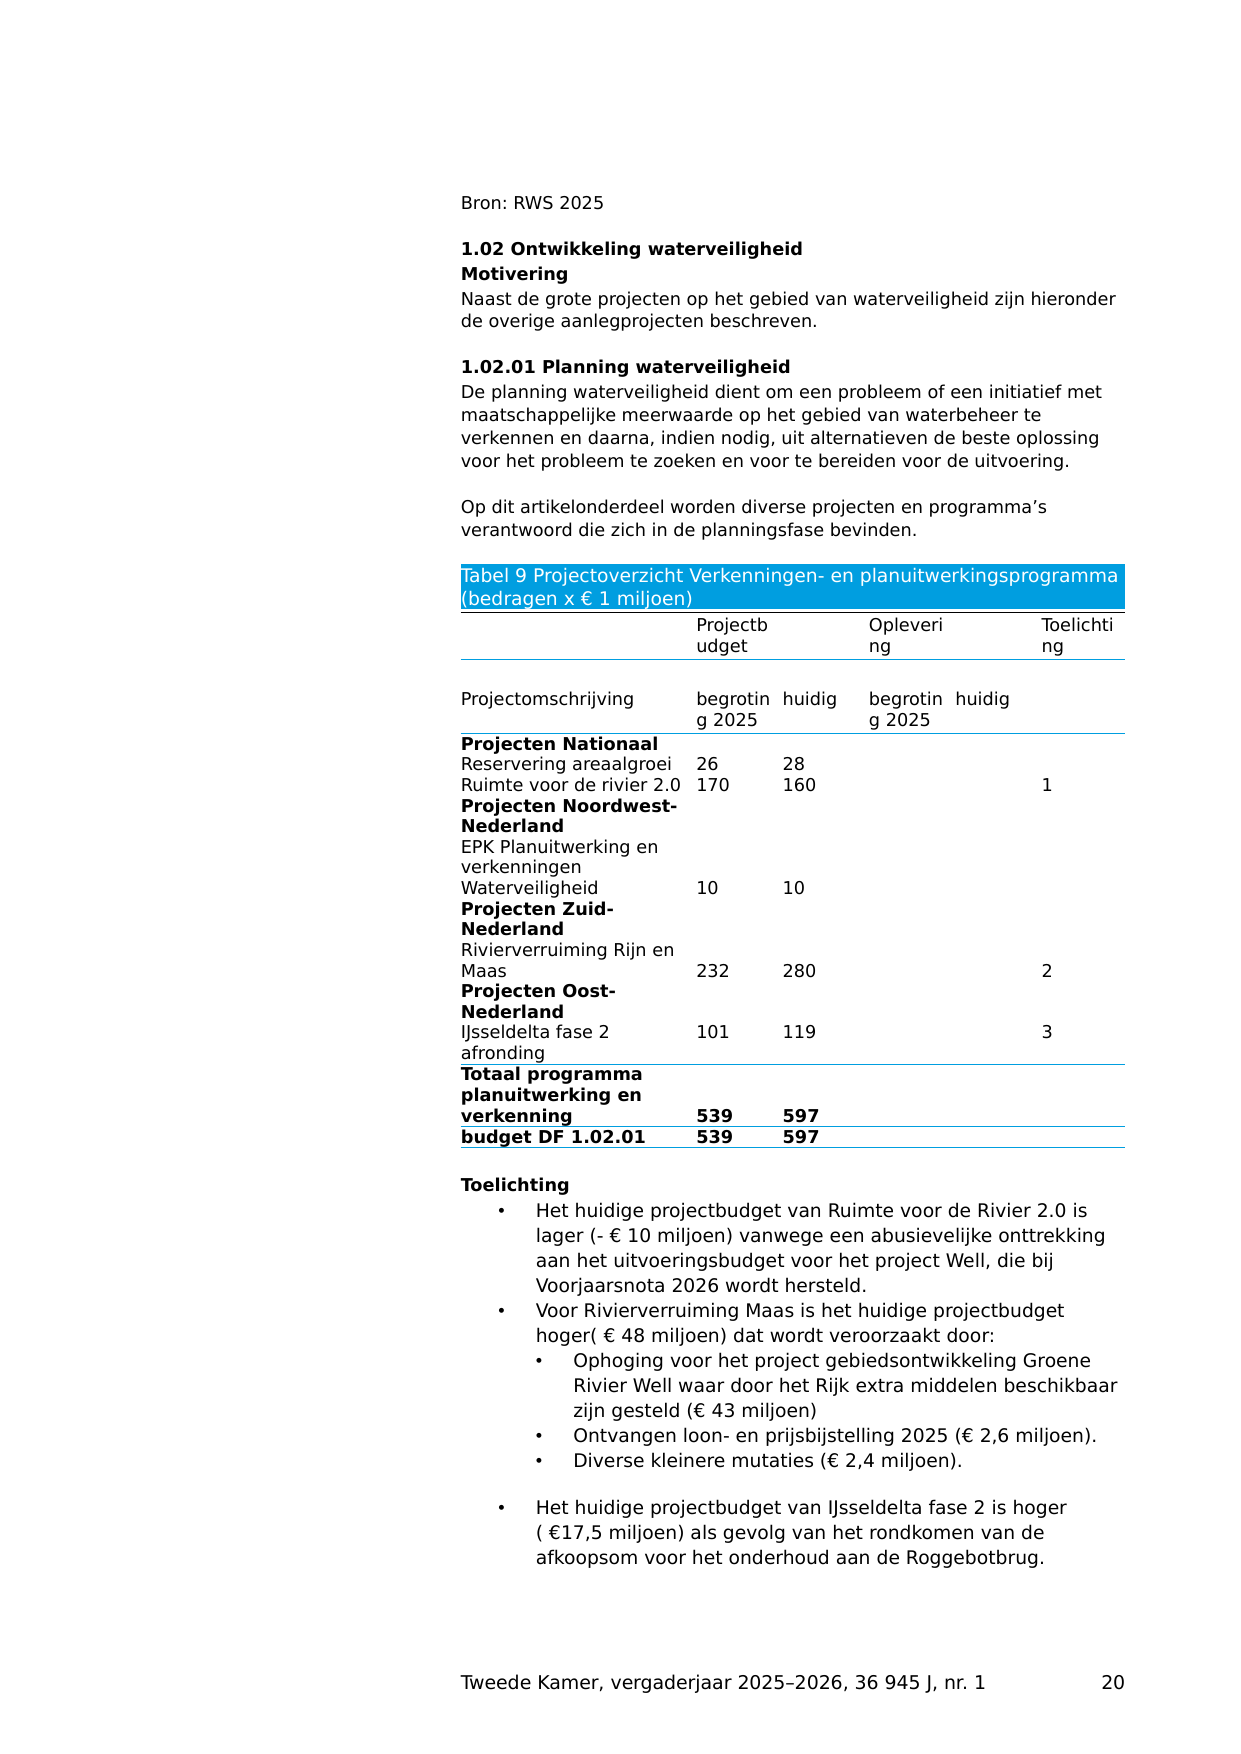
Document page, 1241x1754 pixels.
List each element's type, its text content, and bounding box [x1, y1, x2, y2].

text 1.02 Ontwikkeling waterveiligheid [461, 237, 1125, 259]
table_cell [1039, 1127, 1125, 1147]
table_cell [693, 796, 779, 837]
table_cell [780, 660, 866, 686]
text Naast de grote projecten op het gebied van waterveiligheid zijn hieronder de overige aanlegprojecten beschreven. [461, 287, 1125, 332]
table_cell [952, 940, 1038, 981]
table_cell EPK Planuitwerking en verkenningen Waterveiligheid [461, 837, 693, 899]
table_cell [1039, 981, 1125, 1022]
table_cell 160 [780, 775, 866, 796]
table_cell [952, 796, 1038, 837]
table_cell [952, 660, 1038, 686]
table_cell Projecten Nationaal [461, 734, 693, 754]
table_cell [866, 837, 952, 899]
table_cell [866, 734, 952, 754]
table_cell [1039, 734, 1125, 754]
table_cell 280 [780, 940, 866, 981]
table_cell 232 [693, 940, 779, 981]
table_cell [780, 981, 866, 1022]
table_cell [952, 1023, 1038, 1043]
table_cell [1039, 1043, 1125, 1064]
table_cell [780, 1043, 866, 1064]
table_cell 2 [1039, 940, 1125, 981]
table_cell [693, 660, 779, 686]
table_cell [866, 796, 952, 837]
table_cell [952, 899, 1038, 940]
table_cell [780, 734, 866, 754]
text Op dit artikelonderdeel worden diverse projecten en programma’s verantwoord die zich in de planningsfase bevinden. [461, 495, 1125, 541]
table_cell 597 [780, 1127, 866, 1147]
text Toelichting [461, 1173, 1125, 1196]
list Ontvangen loon- en prijsbijstelling 2025 (€ 2,6 miljoen). [536, 1423, 1125, 1448]
table_cell huidig [780, 686, 866, 733]
list Het huidige projectbudget van IJsseldelta fase 2 is hoger ( €17,5 miljoen) als gevolg van het rondkomen van de afkoopsom voor het onderhoud aan de Roggebotbrug. [498, 1495, 1125, 1570]
table_cell [693, 981, 779, 1022]
table_cell Projecten Oost-Nederland [461, 981, 693, 1022]
table_cell 1 [1039, 775, 1125, 796]
table_cell Reservering areaalgroei [461, 754, 693, 775]
table_cell [866, 1023, 952, 1043]
table_cell [866, 899, 952, 940]
table_cell budget DF 1.02.01 [461, 1127, 693, 1147]
table_cell [866, 775, 952, 796]
table_cell [693, 734, 779, 754]
table_cell [693, 1043, 779, 1064]
table_cell [952, 1127, 1038, 1147]
table_cell [952, 981, 1038, 1022]
table_cell [1039, 899, 1125, 940]
table_cell begroting 2025 [866, 686, 952, 733]
table_cell [1039, 660, 1125, 686]
text Bron: RWS 2025 [461, 191, 1125, 214]
table_cell [952, 1065, 1038, 1126]
table_cell 119 [780, 1023, 866, 1043]
table_cell [866, 1043, 952, 1064]
table_cell [866, 1127, 952, 1147]
table_cell [1039, 796, 1125, 837]
list Voor Rivierverruiming Maas is het huidige projectbudget hoger( € 48 miljoen) dat wordt veroorzaakt door: [498, 1298, 1125, 1348]
table_cell Projectomschrijving [461, 686, 693, 733]
table_cell 597 [780, 1065, 866, 1126]
table_cell Projectbudget [693, 613, 779, 659]
table_cell [780, 613, 866, 659]
table_cell afronding [461, 1043, 693, 1064]
table_cell Rivierverruiming Rijn en Maas [461, 940, 693, 981]
table_cell [866, 1065, 952, 1126]
table_cell 539 [693, 1127, 779, 1147]
table_cell Toelichting [1039, 613, 1125, 659]
table_cell [952, 837, 1038, 899]
table_cell 28 [780, 754, 866, 775]
table_cell [866, 660, 952, 686]
table_cell [866, 754, 952, 775]
table_cell 10 [693, 837, 779, 899]
table_cell [1039, 1065, 1125, 1126]
table_cell Oplevering [866, 613, 952, 659]
table_cell [780, 796, 866, 837]
table_cell IJsseldelta fase 2 [461, 1023, 693, 1043]
table_cell [693, 899, 779, 940]
table_cell 539 [693, 1065, 779, 1126]
table_cell 101 [693, 1023, 779, 1043]
table_cell huidig [952, 686, 1038, 733]
text Motivering [461, 262, 1125, 284]
table_cell Projecten Zuid-Nederland [461, 899, 693, 940]
table_cell [952, 734, 1038, 754]
table_cell 26 [693, 754, 779, 775]
table_cell Projecten Noordwest-Nederland [461, 796, 693, 837]
text De planning waterveiligheid dient om een probleem of een initiatief met maatschappelijke meerwaarde op het gebied van waterbeheer te verkennen en daarna, indien nodig, uit alternatieven de beste oplossing voor het probleem te zoeken en voor te bereiden voor de uitvoering. [461, 380, 1125, 472]
table_cell [1039, 686, 1125, 733]
table_cell 10 [780, 837, 866, 899]
table_cell 3 [1039, 1023, 1125, 1043]
table_cell [866, 981, 952, 1022]
table_cell [780, 899, 866, 940]
table_cell [952, 1043, 1038, 1064]
list Ophoging voor het project gebiedsontwikkeling Groene Rivier Well waar door het Rijk extra middelen beschikbaar zijn gesteld (€ 43 miljoen) [536, 1348, 1125, 1423]
text 1.02.01 Planning waterveiligheid [461, 355, 1125, 378]
table_cell [866, 940, 952, 981]
table_cell [1039, 754, 1125, 775]
table_cell [952, 775, 1038, 796]
table_cell [1039, 837, 1125, 899]
list Het huidige projectbudget van Ruimte voor de Rivier 2.0 is lager (- € 10 miljoen) vanwege een abusievelijke onttrekking aan het uitvoeringsbudget voor het project Well, die bij Voorjaarsnota 2026 wordt hersteld. [498, 1198, 1125, 1298]
table_cell [461, 613, 693, 659]
table_cell [952, 754, 1038, 775]
table_cell Totaal programma planuitwerking en verkenning [461, 1065, 693, 1126]
table_cell [952, 613, 1038, 659]
list Diverse kleinere mutaties (€ 2,4 miljoen). [536, 1448, 1125, 1473]
table_cell begroting 2025 [693, 686, 779, 733]
table_cell 170 [693, 775, 779, 796]
table_cell Ruimte voor de rivier 2.0 [461, 775, 693, 796]
table_cell [461, 660, 693, 686]
